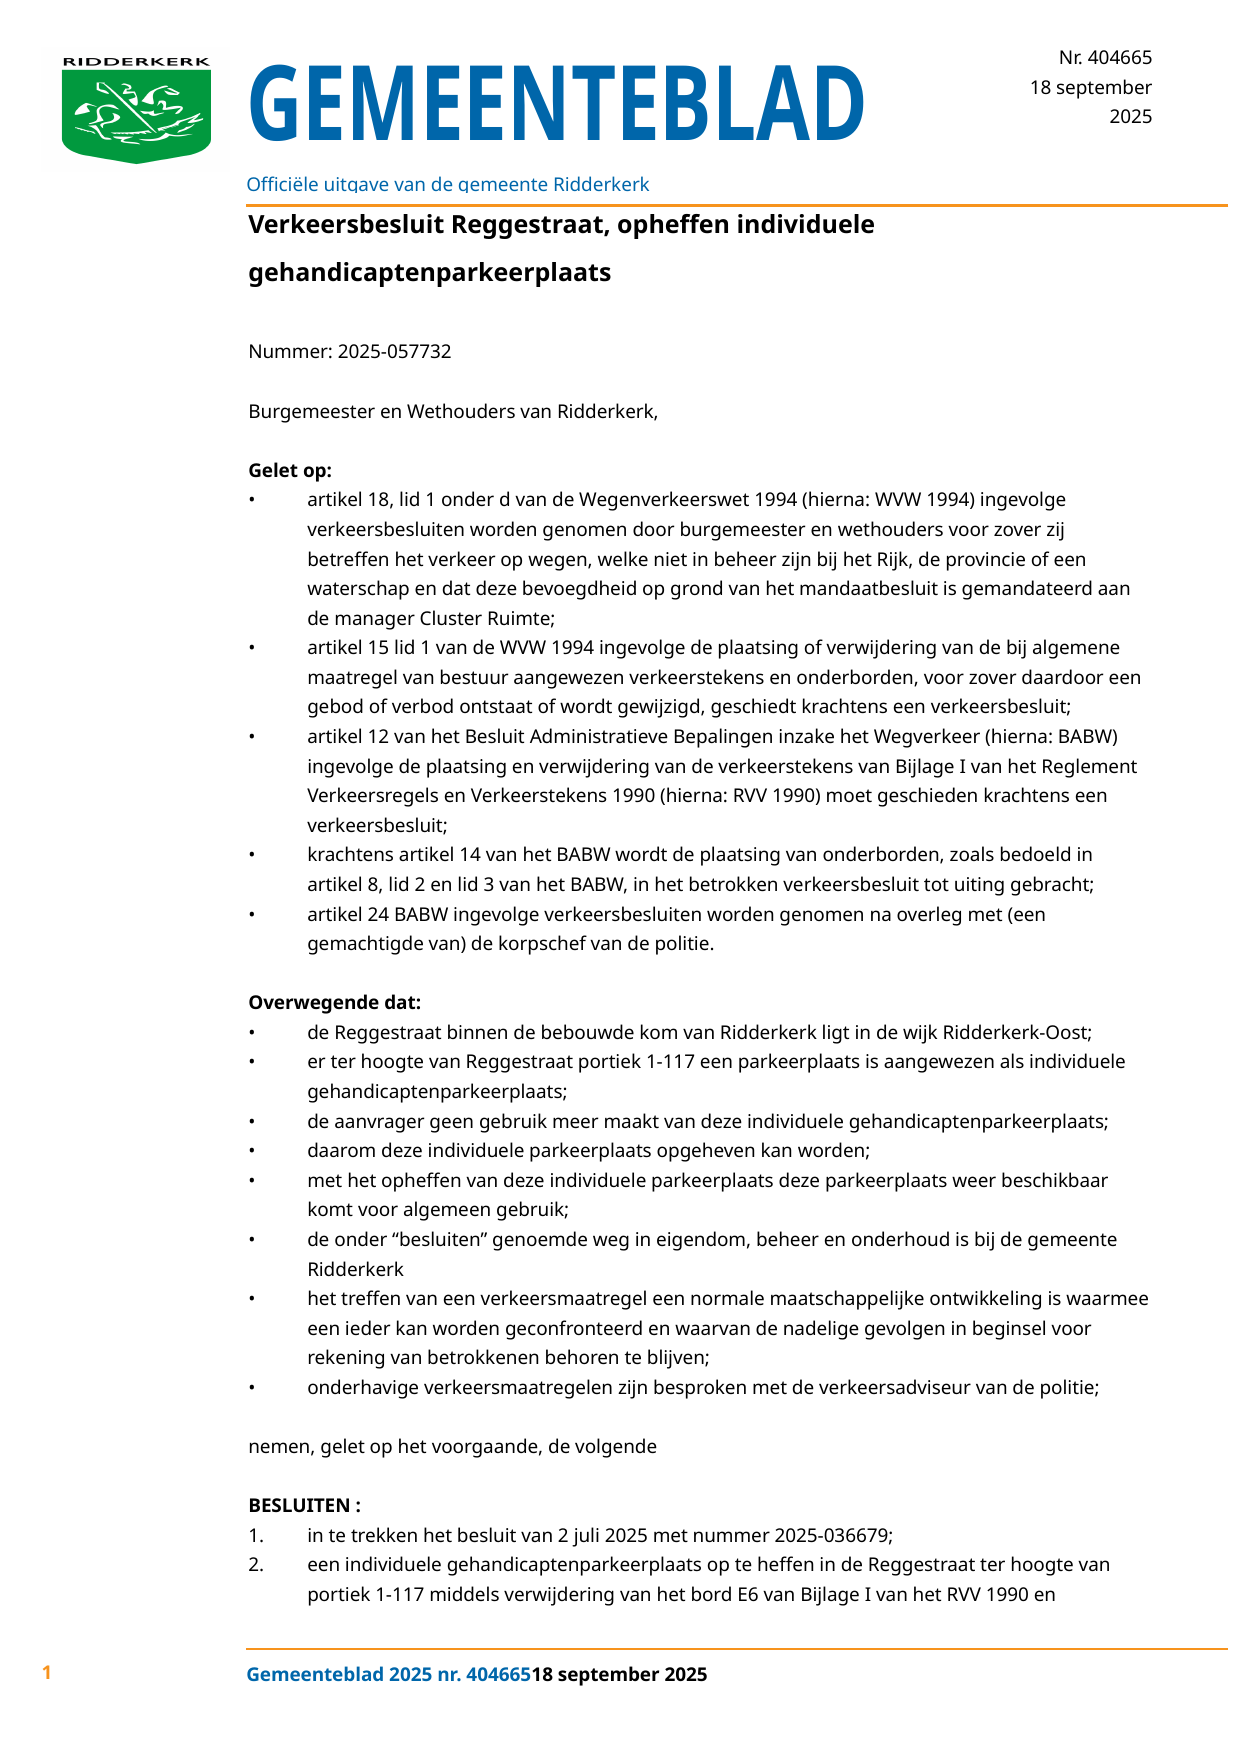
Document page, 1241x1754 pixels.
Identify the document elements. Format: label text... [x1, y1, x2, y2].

text BESLUITEN : [248, 1492, 1152, 1518]
text Verkeersbesluit Reggestraat, opheffen individuele gehandicaptenparkeerplaats [248, 207, 1152, 288]
list de onder “besluiten” genoemde weg in eigendom, beheer en onderhoud is bij de gemeente Ridderkerk [248, 1226, 1152, 1281]
list de aanvrager geen gebruik meer maakt van deze individuele gehandicaptenparkeerplaats; [248, 1108, 1152, 1133]
list onderhavige verkeersmaatregelen zijn besproken met de verkeersadviseur van de politie; [248, 1374, 1152, 1400]
text Overwegende dat: [248, 989, 1152, 1015]
list een individuele gehandicaptenparkeerplaats op te heffen in de Reggestraat ter hoogte van portiek 1-117 middels verwijdering van het bord E6 van Bijlage I van het RVV 1990 en [248, 1552, 1152, 1607]
list het treffen van een verkeersmaatregel een normale maatschappelijke ontwikkeling is waarmee een ieder kan worden geconfronteerd en waarvan de nadelige gevolgen in beginsel voor rekening van betrokkenen behoren te blijven; [248, 1285, 1152, 1370]
list artikel 18, lid 1 onder d van de Wegenverkeerswet 1994 (hierna: WVW 1994) ingevolge verkeersbesluiten worden genomen door burgemeester en wethouders voor zover zij betreffen het verkeer op wegen, welke niet in beheer zijn bij het Rijk, de provincie of een waterschap en dat deze bevoegdheid op grond van het mandaatbesluit is gemandateerd aan de manager Cluster Ruimte; [248, 487, 1152, 631]
list artikel 24 BABW ingevolge verkeersbesluiten worden genomen na overleg met (een gemachtigde van) de korpschef van de politie. [248, 901, 1152, 956]
list krachtens artikel 14 van het BABW wordt de plaatsing van onderborden, zoals bedoeld in artikel 8, lid 2 en lid 3 van het BABW, in het betrokken verkeersbesluit tot uiting gebracht; [248, 842, 1152, 897]
list daarom deze individuele parkeerplaats opgeheven kan worden; [248, 1137, 1152, 1163]
list in te trekken het besluit van 2 juli 2025 met nummer 2025-036679; [248, 1522, 1152, 1548]
text nemen, gelet op het voorgaande, de volgende [248, 1433, 1152, 1459]
text Nummer: 2025-057732 [248, 339, 1152, 364]
list artikel 15 lid 1 van de WVW 1994 ingevolge de plaatsing of verwijdering van de bij algemene maatregel van bestuur aangewezen verkeerstekens en onderborden, voor zover daardoor een gebod of verbod ontstaat of wordt gewijzigd, geschiedt krachtens een verkeersbesluit; [248, 634, 1152, 719]
list de Reggestraat binnen de bebouwde kom van Ridderkerk ligt in de wijk Ridderkerk-Oost; [248, 1019, 1152, 1045]
text Gelet op: [248, 457, 1152, 483]
list met het opheffen van deze individuele parkeerplaats deze parkeerplaats weer beschikbaar komt voor algemeen gebruik; [248, 1167, 1152, 1222]
text Burgemeester en Wethouders van Ridderkerk, [248, 398, 1152, 423]
list artikel 12 van het Besluit Administratieve Bepalingen inzake het Wegverkeer (hierna: BABW) ingevolge de plaatsing en verwijdering van de verkeerstekens van Bijlage I van het Reglement Verkeersregels en Verkeerstekens 1990 (hierna: RVV 1990) moet geschieden krachtens een verkeersbesluit; [248, 723, 1152, 838]
picture [41, 47, 231, 172]
list er ter hoogte van Reggestraat portiek 1-117 een parkeerplaats is aangewezen als individuele gehandicaptenparkeerplaats; [248, 1049, 1152, 1104]
